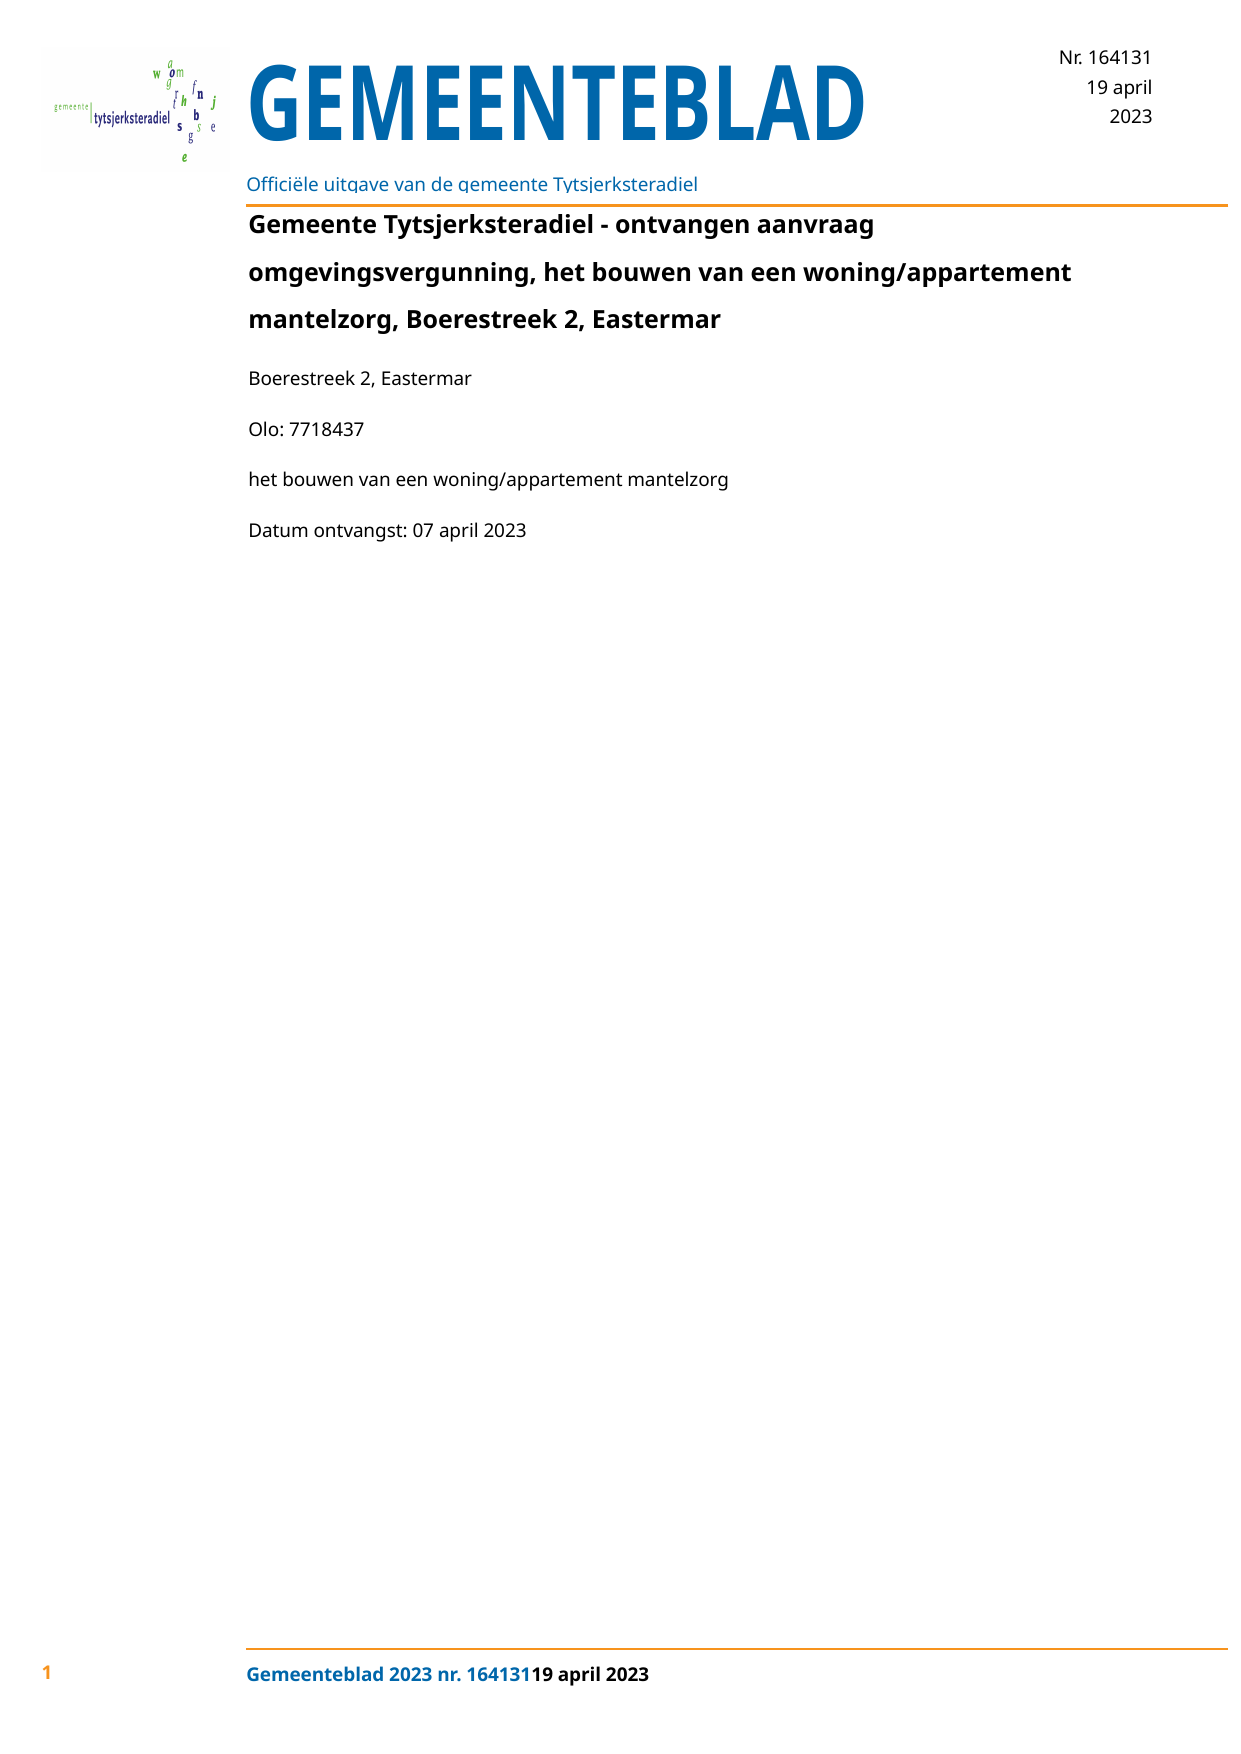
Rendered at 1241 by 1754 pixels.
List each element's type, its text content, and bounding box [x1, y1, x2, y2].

text Gemeente Tytsjerksteradiel - ontvangen aanvraag omgevingsvergunning, het bouwen van een woning/appartement mantelzorg, Boerestreek 2, Eastermar [248, 207, 1152, 336]
picture [41, 47, 231, 172]
text Olo: 7718437 [248, 416, 1152, 442]
text Datum ontvangst: 07 april 2023 [248, 517, 1152, 542]
text het bouwen van een woning/appartement mantelzorg [248, 466, 1152, 492]
text Boerestreek 2, Eastermar [248, 366, 1152, 391]
